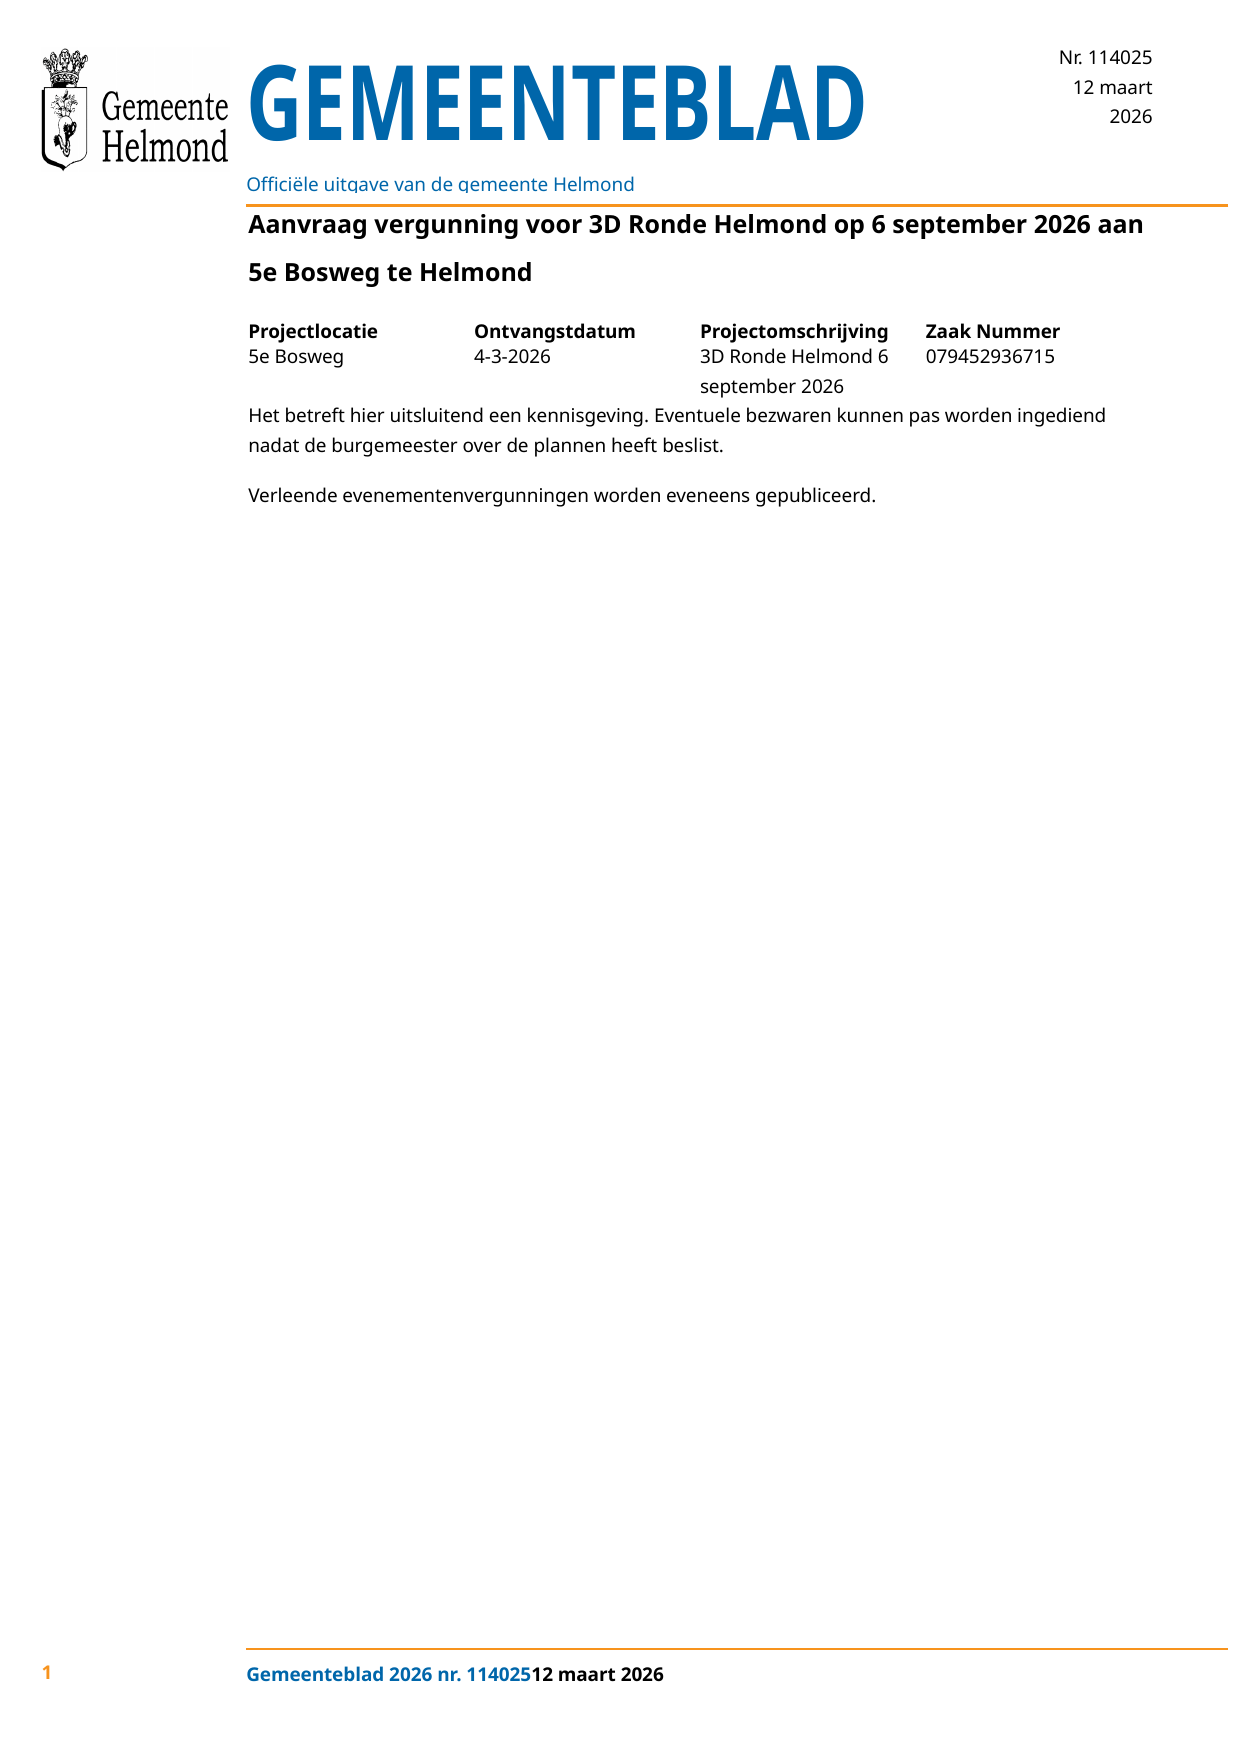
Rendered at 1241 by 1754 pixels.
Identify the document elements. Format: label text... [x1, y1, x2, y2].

text Aanvraag vergunning voor 3D Ronde Helmond op 6 september 2026 aan 5e Bosweg te Helmond [248, 207, 1152, 288]
table_header Projectomschrijving [700, 318, 926, 344]
table_cell 3D Ronde Helmond 6 september 2026 [700, 344, 926, 399]
table_header Projectlocatie [248, 318, 474, 344]
text Het betreft hier uitsluitend een kennisgeving. Eventuele bezwaren kunnen pas worden ingediend nadat de burgemeester over de plannen heeft beslist. [248, 402, 1152, 458]
picture [41, 47, 231, 172]
table_header Zaak Nummer [926, 318, 1152, 344]
table_cell 4-3-2026 [474, 344, 700, 399]
table_cell 079452936715 [926, 344, 1152, 399]
table_cell 5e Bosweg [248, 344, 474, 399]
text Verleende evenementenvergunningen worden eveneens gepubliceerd. [248, 482, 1152, 508]
table_header Ontvangstdatum [474, 318, 700, 344]
